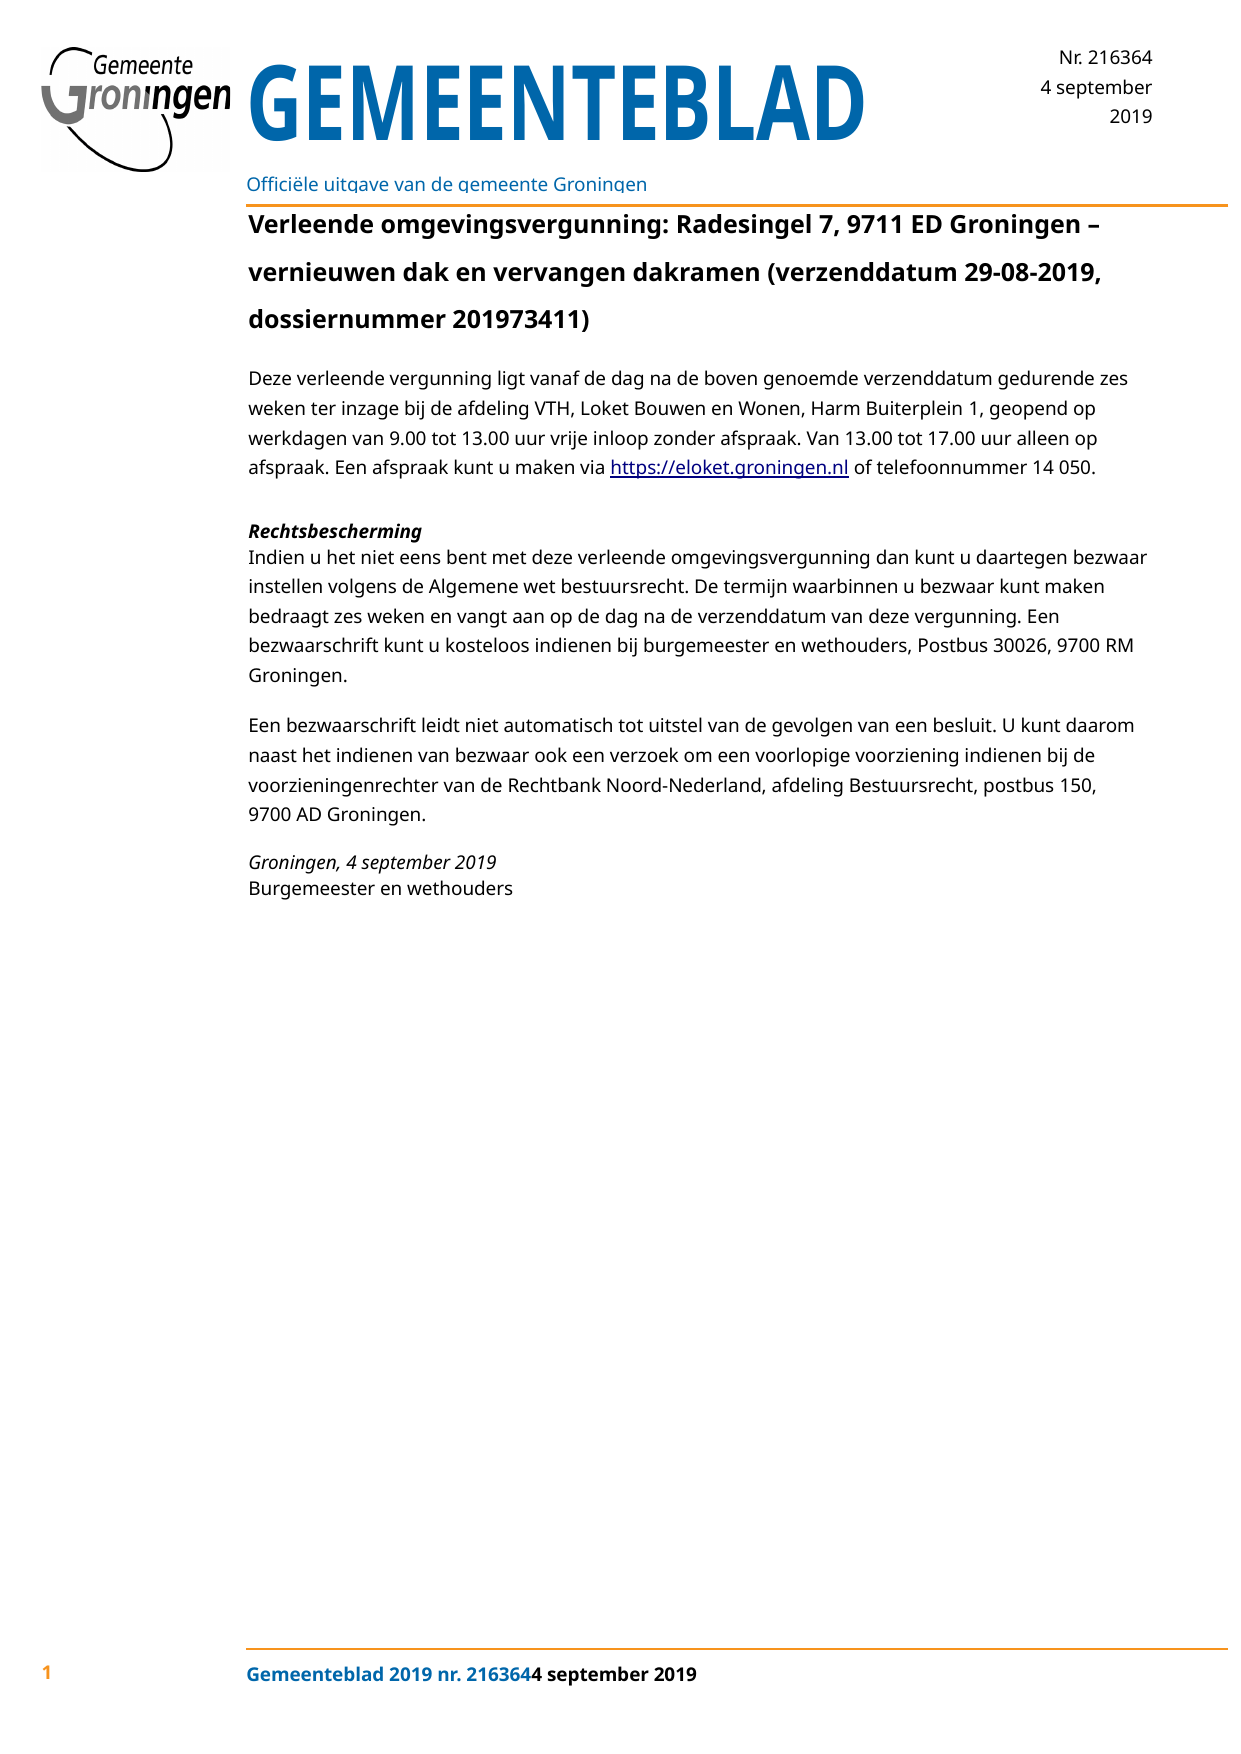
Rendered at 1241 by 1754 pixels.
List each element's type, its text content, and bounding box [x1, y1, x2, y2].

picture [41, 47, 231, 172]
text Een bezwaarschrift leidt niet automatisch tot uitstel van de gevolgen van een besluit. U kunt daarom naast het indienen van bezwaar ook een verzoek om een voorlopige voorziening indienen bij de voorzieningenrechter van de Rechtbank Noord-Nederland, afdeling Bestuursrecht, postbus 150, 9700 AD Groningen. [248, 713, 1152, 827]
text Burgemeester en wethouders [248, 875, 1152, 901]
text Indien u het niet eens bent met deze verleende omgevingsvergunning dan kunt u daartegen bezwaar instellen volgens de Algemene wet bestuursrecht. De termijn waarbinnen u bezwaar kunt maken bedraagt zes weken en vangt aan op de dag na de verzenddatum van deze vergunning. Een bezwaarschrift kunt u kosteloos indienen bij burgemeester en wethouders, Postbus 30026, 9700 RM Groningen. [248, 544, 1152, 688]
text Rechtsbescherming [248, 518, 1152, 544]
text Deze verleende vergunning ligt vanaf de dag na de boven genoemde verzenddatum gedurende zes weken ter inzage bij de afdeling VTH, Loket Bouwen en Wonen, Harm Buiterplein 1, geopend op werkdagen van 9.00 tot 13.00 uur vrije inloop zonder afspraak. Van 13.00 tot 17.00 uur alleen op afspraak. Een afspraak kunt u maken via https://eloket.groningen.nl of telefoonnummer 14 050. [248, 366, 1152, 480]
text Verleende omgevingsvergunning: Radesingel 7, 9711 ED Groningen – vernieuwen dak en vervangen dakramen (verzenddatum 29-08-2019, dossiernummer 201973411) [248, 207, 1152, 336]
text Groningen, 4 september 2019 [248, 849, 1152, 875]
